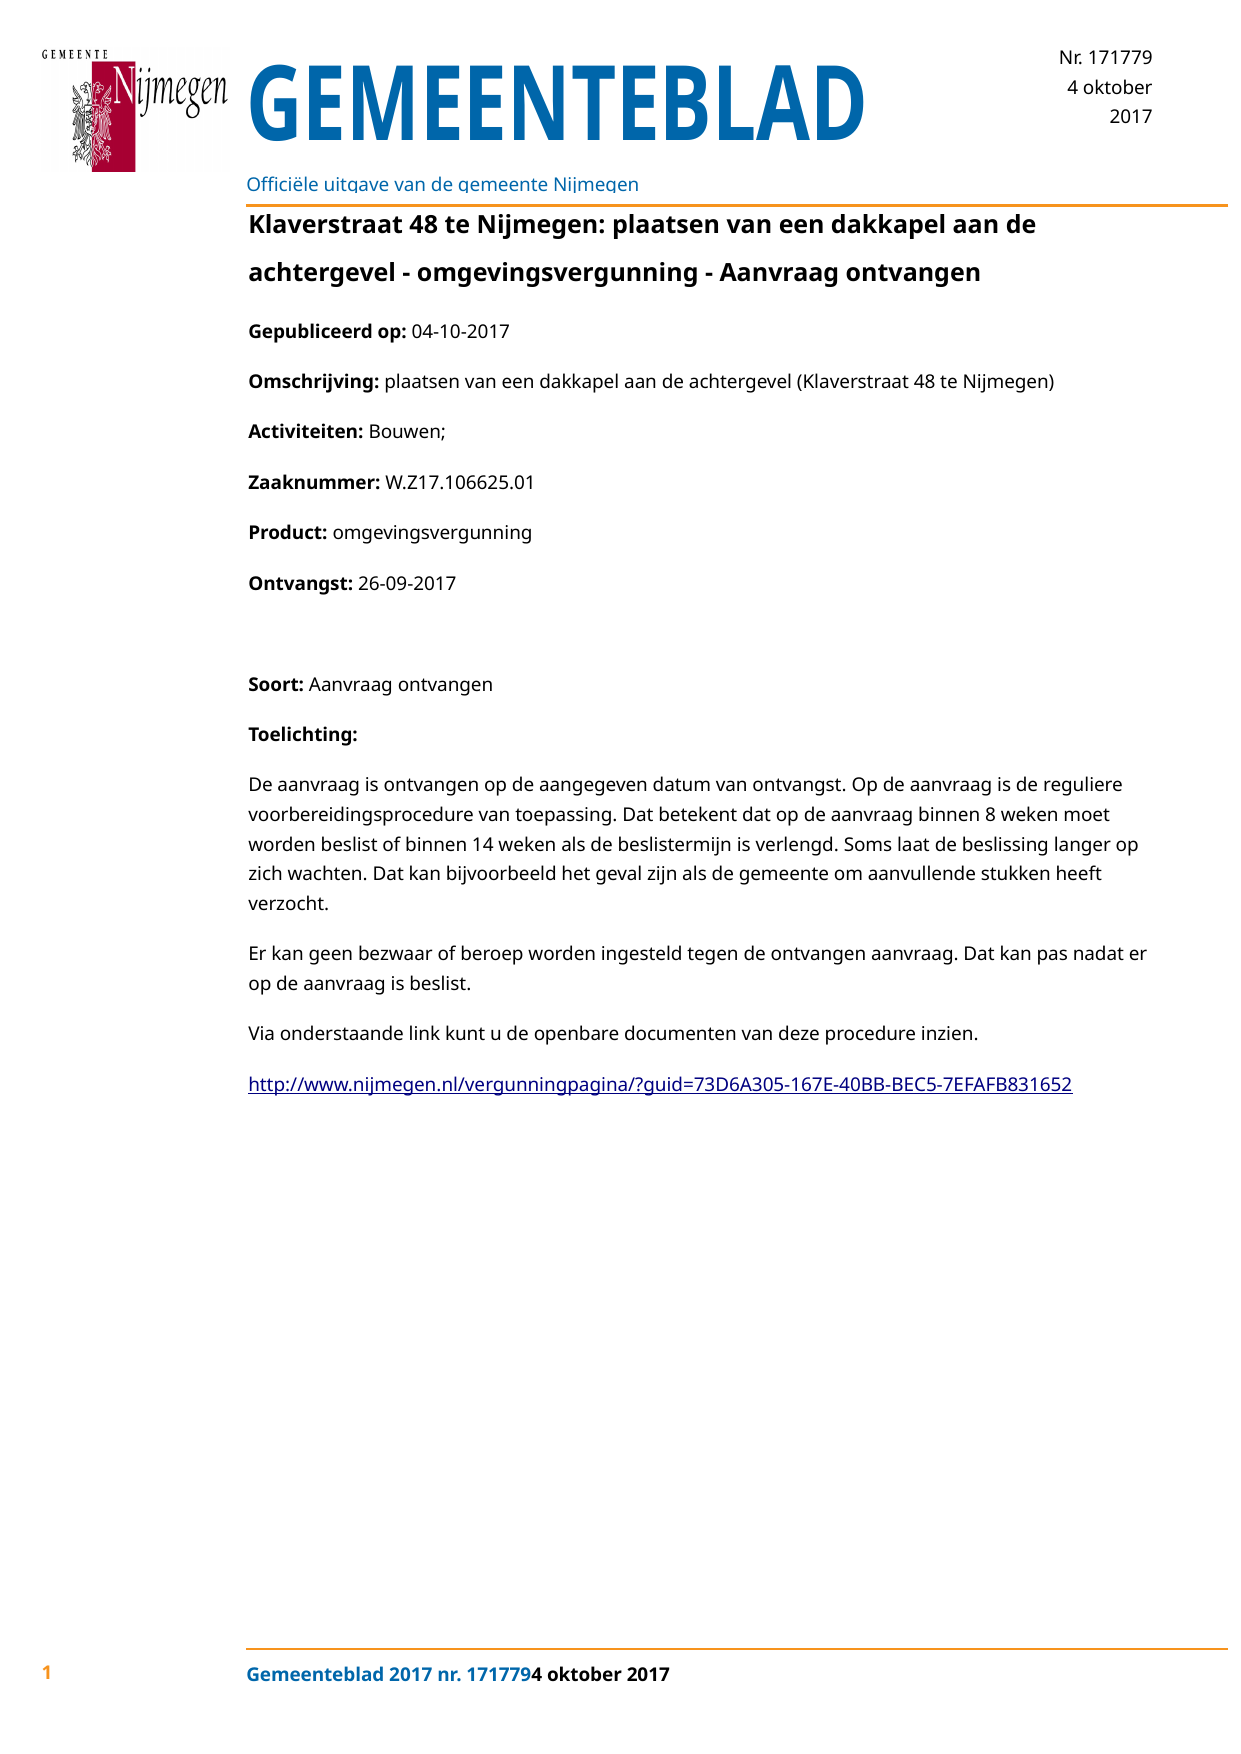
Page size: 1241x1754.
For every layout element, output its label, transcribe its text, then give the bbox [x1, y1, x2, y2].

text Ontvangst: 26-09-2017 [248, 570, 1152, 596]
text Activiteiten: Bouwen; [248, 419, 1152, 444]
text De aanvraag is ontvangen op de aangegeven datum van ontvangst. Op de aanvraag is de reguliere voorbereidingsprocedure van toepassing. Dat betekent dat op de aanvraag binnen 8 weken moet worden beslist of binnen 14 weken als de beslistermijn is verlengd. Soms laat de beslissing langer op zich wachten. Dat kan bijvoorbeeld het geval zijn als de gemeente om aanvullende stukken heeft verzocht. [248, 772, 1152, 916]
text Er kan geen bezwaar of beroep worden ingesteld tegen de ontvangen aanvraag. Dat kan pas nadat er op de aanvraag is beslist. [248, 940, 1152, 996]
text Via onderstaande link kunt u de openbare documenten van deze procedure inzien. [248, 1020, 1152, 1046]
text Klaverstraat 48 te Nijmegen: plaatsen van een dakkapel aan de achtergevel - omgevingsvergunning - Aanvraag ontvangen [248, 207, 1152, 288]
text Product: omgevingsvergunning [248, 519, 1152, 545]
text http://www.nijmegen.nl/vergunningpagina/?guid=73D6A305-167E-40BB-BEC5-7EFAFB831652 [248, 1071, 1152, 1097]
text Soort: Aanvraag ontvangen [248, 671, 1152, 697]
text Omschrijving: plaatsen van een dakkapel aan de achtergevel (Klaverstraat 48 te Nijmegen) [248, 368, 1152, 394]
picture [41, 47, 231, 172]
text Zaaknummer: W.Z17.106625.01 [248, 469, 1152, 495]
text Toelichting: [248, 721, 1152, 747]
text Gepubliceerd op: 04-10-2017 [248, 318, 1152, 344]
